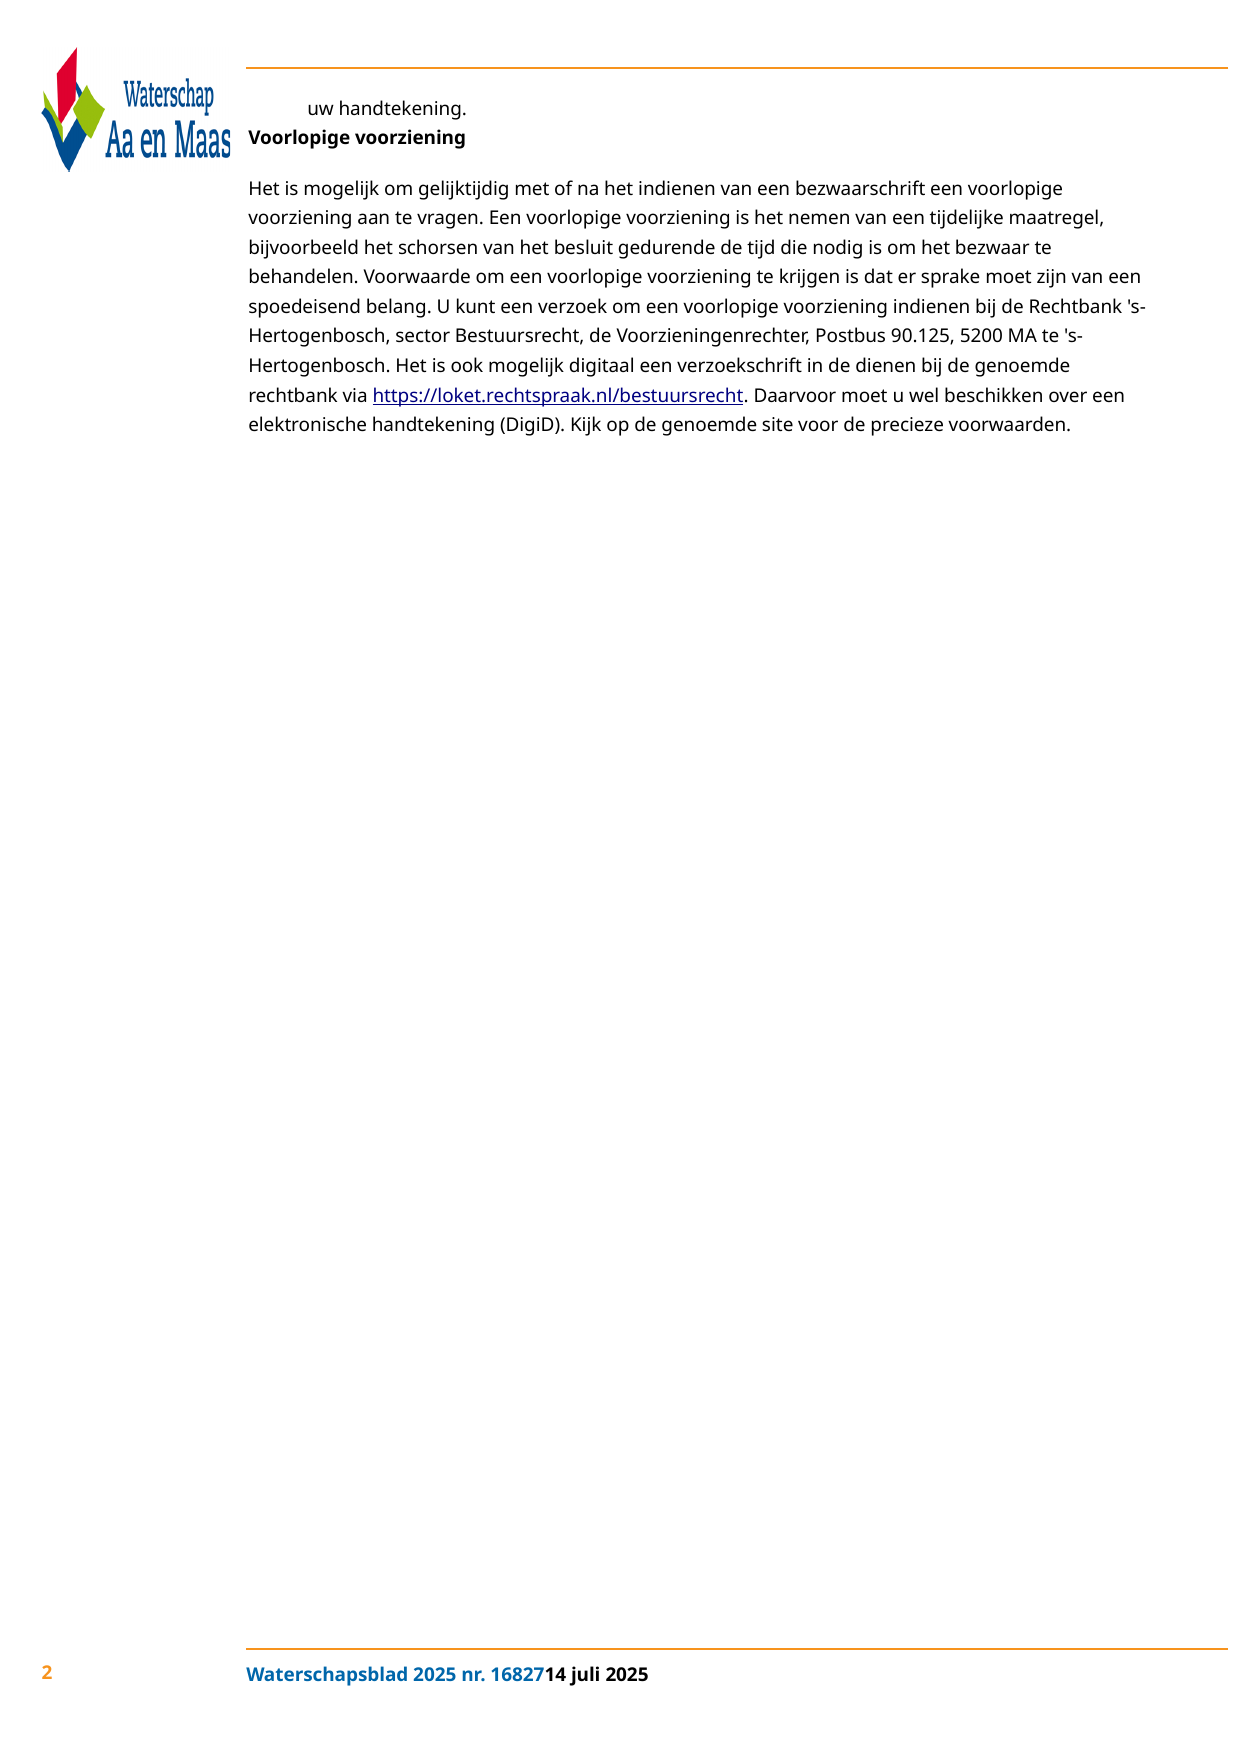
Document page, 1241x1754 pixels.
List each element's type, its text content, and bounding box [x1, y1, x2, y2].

list uw handtekening. [248, 95, 1152, 121]
picture [41, 47, 231, 172]
text Voorlopige voorziening [248, 124, 1152, 150]
text Het is mogelijk om gelijktijdig met of na het indienen van een bezwaarschrift een voorlopige voorziening aan te vragen. Een voorlopige voorziening is het nemen van een tijdelijke maatregel, bijvoorbeeld het schorsen van het besluit gedurende de tijd die nodig is om het bezwaar te behandelen. Voorwaarde om een voorlopige voorziening te krijgen is dat er sprake moet zijn van een spoedeisend belang. U kunt een verzoek om een voorlopige voorziening indienen bij de Rechtbank 's-Hertogenbosch, sector Bestuursrecht, de Voorzieningenrechter, Postbus 90.125, 5200 MA te 's-Hertogenbosch. Het is ook mogelijk digitaal een verzoekschrift in de dienen bij de genoemde rechtbank via https://loket.rechtspraak.nl/bestuursrecht. Daarvoor moet u wel beschikken over een elektronische handtekening (DigiD). Kijk op de genoemde site voor de precieze voorwaarden. [248, 175, 1152, 437]
